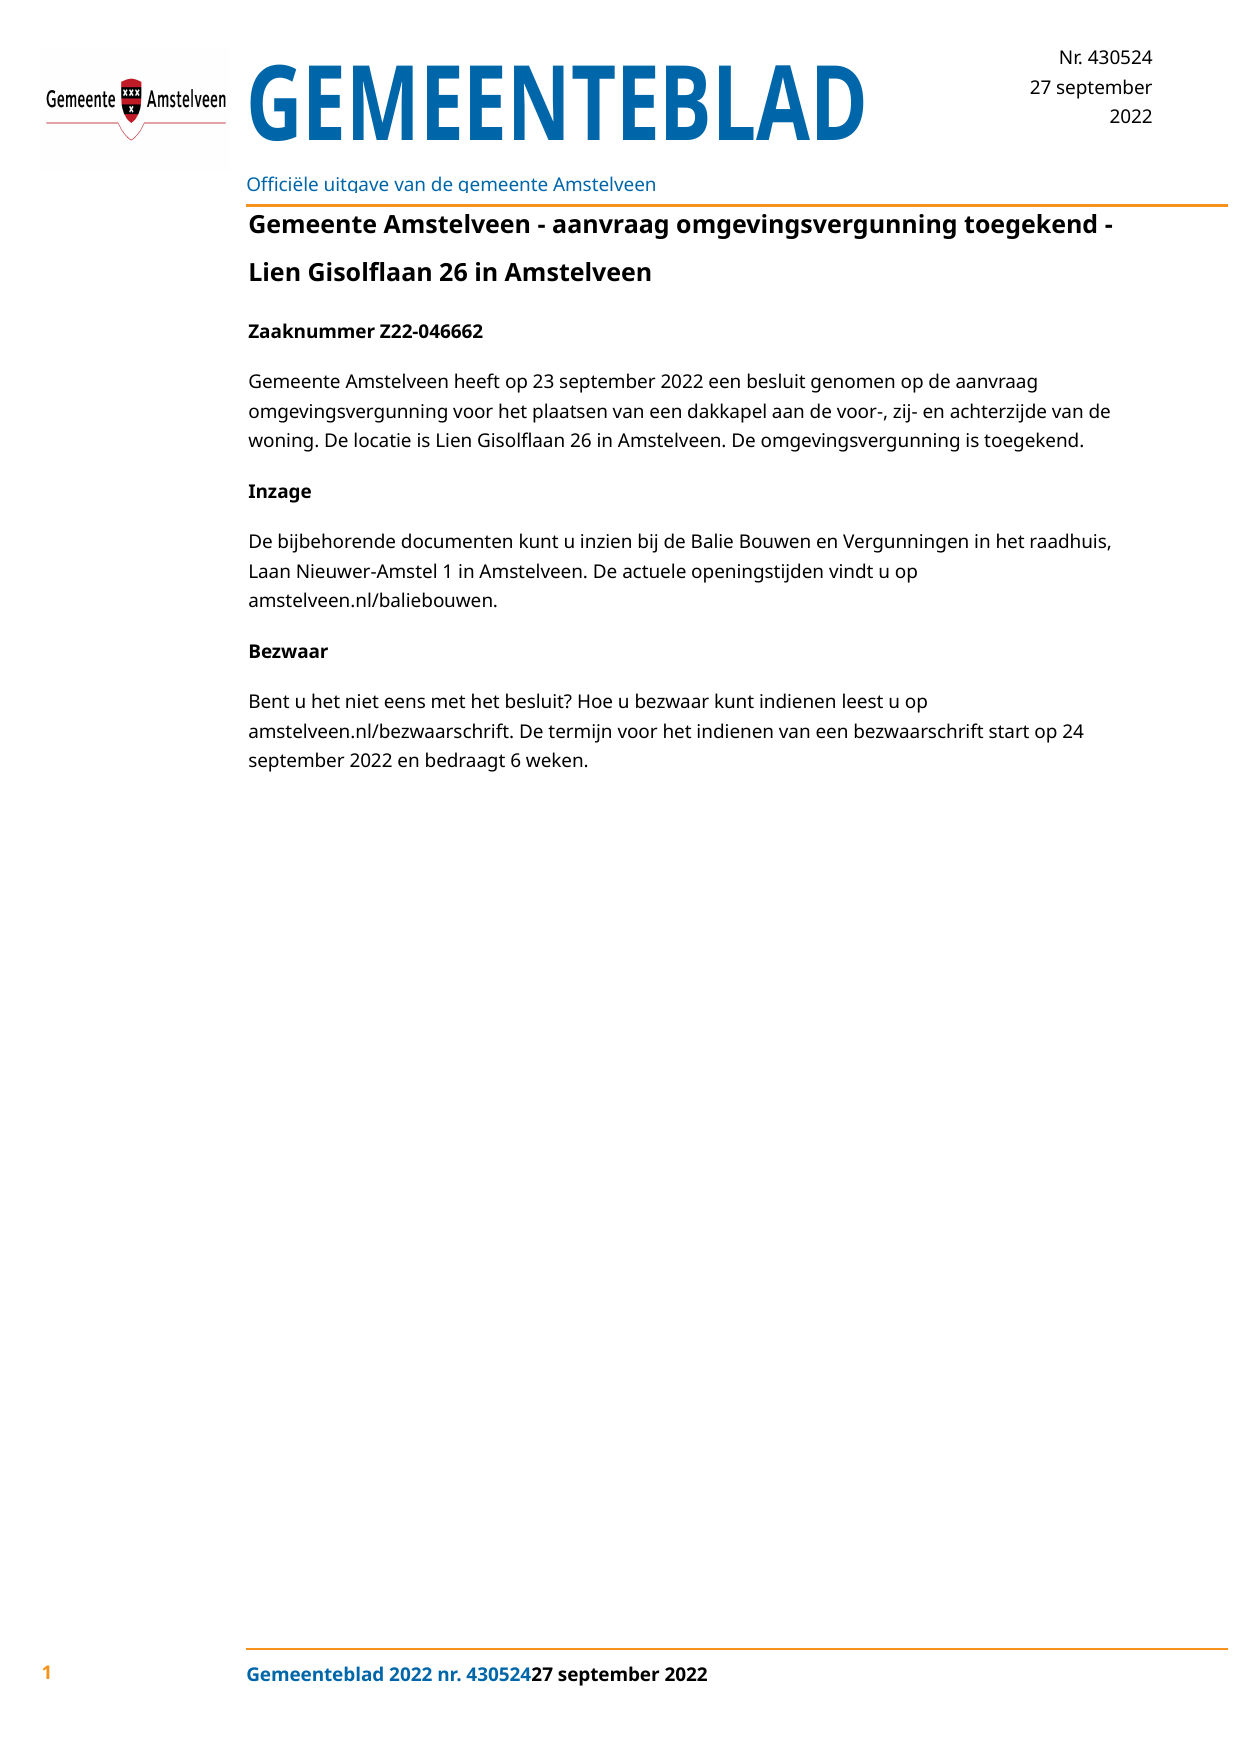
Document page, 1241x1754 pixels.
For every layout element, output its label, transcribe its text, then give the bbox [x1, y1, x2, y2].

text Gemeente Amstelveen heeft op 23 september 2022 een besluit genomen op de aanvraag omgevingsvergunning voor het plaatsen van een dakkapel aan de voor-, zij- en achterzijde van de woning. De locatie is Lien Gisolflaan 26 in Amstelveen. De omgevingsvergunning is toegekend. [248, 368, 1152, 453]
text Gemeente Amstelveen - aanvraag omgevingsvergunning toegekend - Lien Gisolflaan 26 in Amstelveen [248, 207, 1152, 288]
picture [41, 47, 231, 172]
text Bezwaar [248, 638, 1152, 664]
text De bijbehorende documenten kunt u inzien bij de Balie Bouwen en Vergunningen in het raadhuis, Laan Nieuwer-Amstel 1 in Amstelveen. De actuele openingstijden vindt u op amstelveen.nl/baliebouwen. [248, 528, 1152, 613]
text Inzage [248, 478, 1152, 504]
text Bent u het niet eens met het besluit? Hoe u bezwaar kunt indienen leest u op amstelveen.nl/bezwaarschrift. De termijn voor het indienen van een bezwaarschrift start op 24 september 2022 en bedraagt 6 weken. [248, 688, 1152, 773]
text Zaaknummer Z22-046662 [248, 318, 1152, 344]
